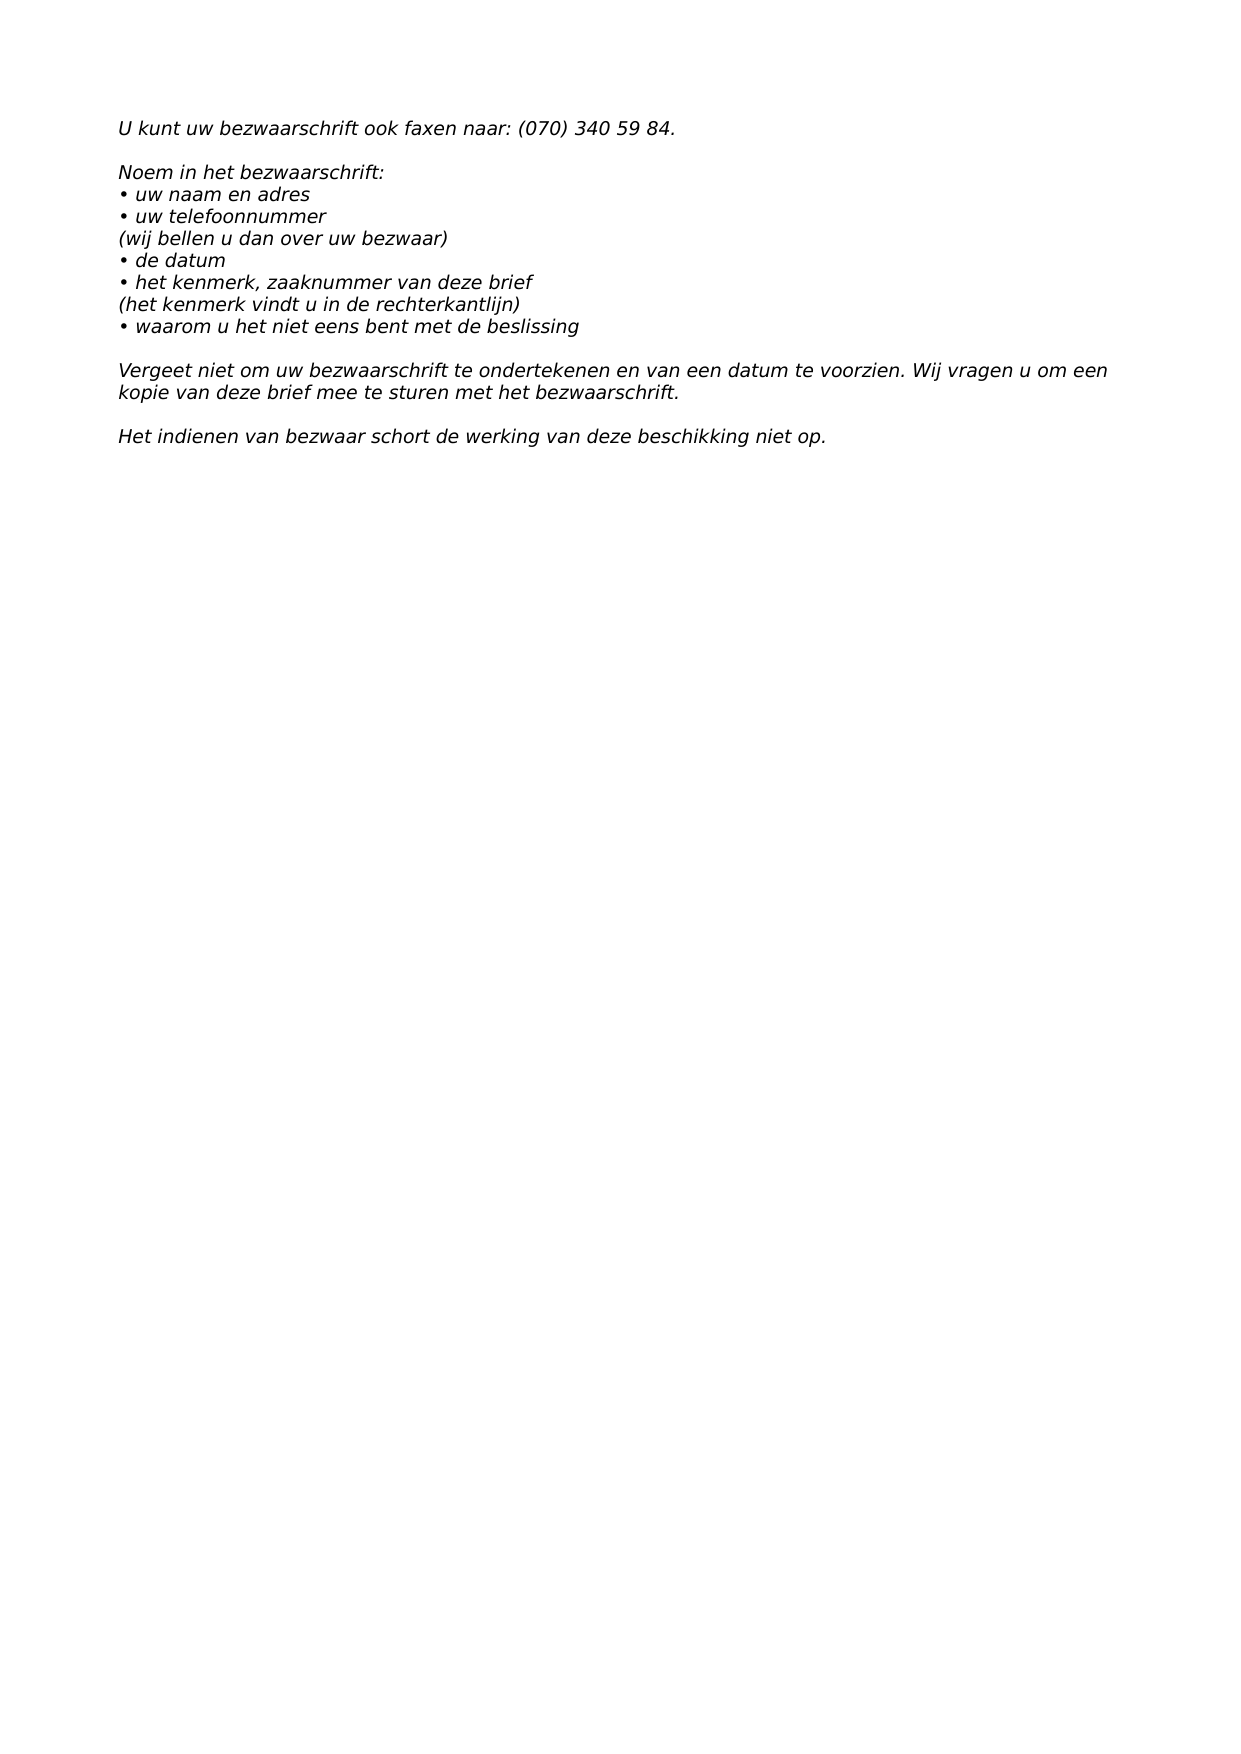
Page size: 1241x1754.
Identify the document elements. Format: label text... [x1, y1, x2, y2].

text • het kenmerk, zaaknummer van deze brief [118, 272, 1122, 294]
text • waarom u het niet eens bent met de beslissing [118, 316, 1122, 338]
text • uw naam en adres [118, 184, 1122, 206]
text U kunt uw bezwaarschrift ook faxen naar: (070) 340 59 84. [118, 118, 1122, 140]
text (wij bellen u dan over uw bezwaar) [118, 228, 1122, 250]
text Noem in het bezwaarschrift: [118, 162, 1122, 184]
text • de datum [118, 250, 1122, 272]
text Het indienen van bezwaar schort de werking van deze beschikking niet op. [118, 426, 1122, 447]
text • uw telefoonnummer [118, 206, 1122, 228]
text Vergeet niet om uw bezwaarschrift te ondertekenen en van een datum te voorzien. Wij vragen u om een kopie van deze brief mee te sturen met het bezwaarschrift. [118, 360, 1122, 404]
text (het kenmerk vindt u in de rechterkantlijn) [118, 294, 1122, 316]
